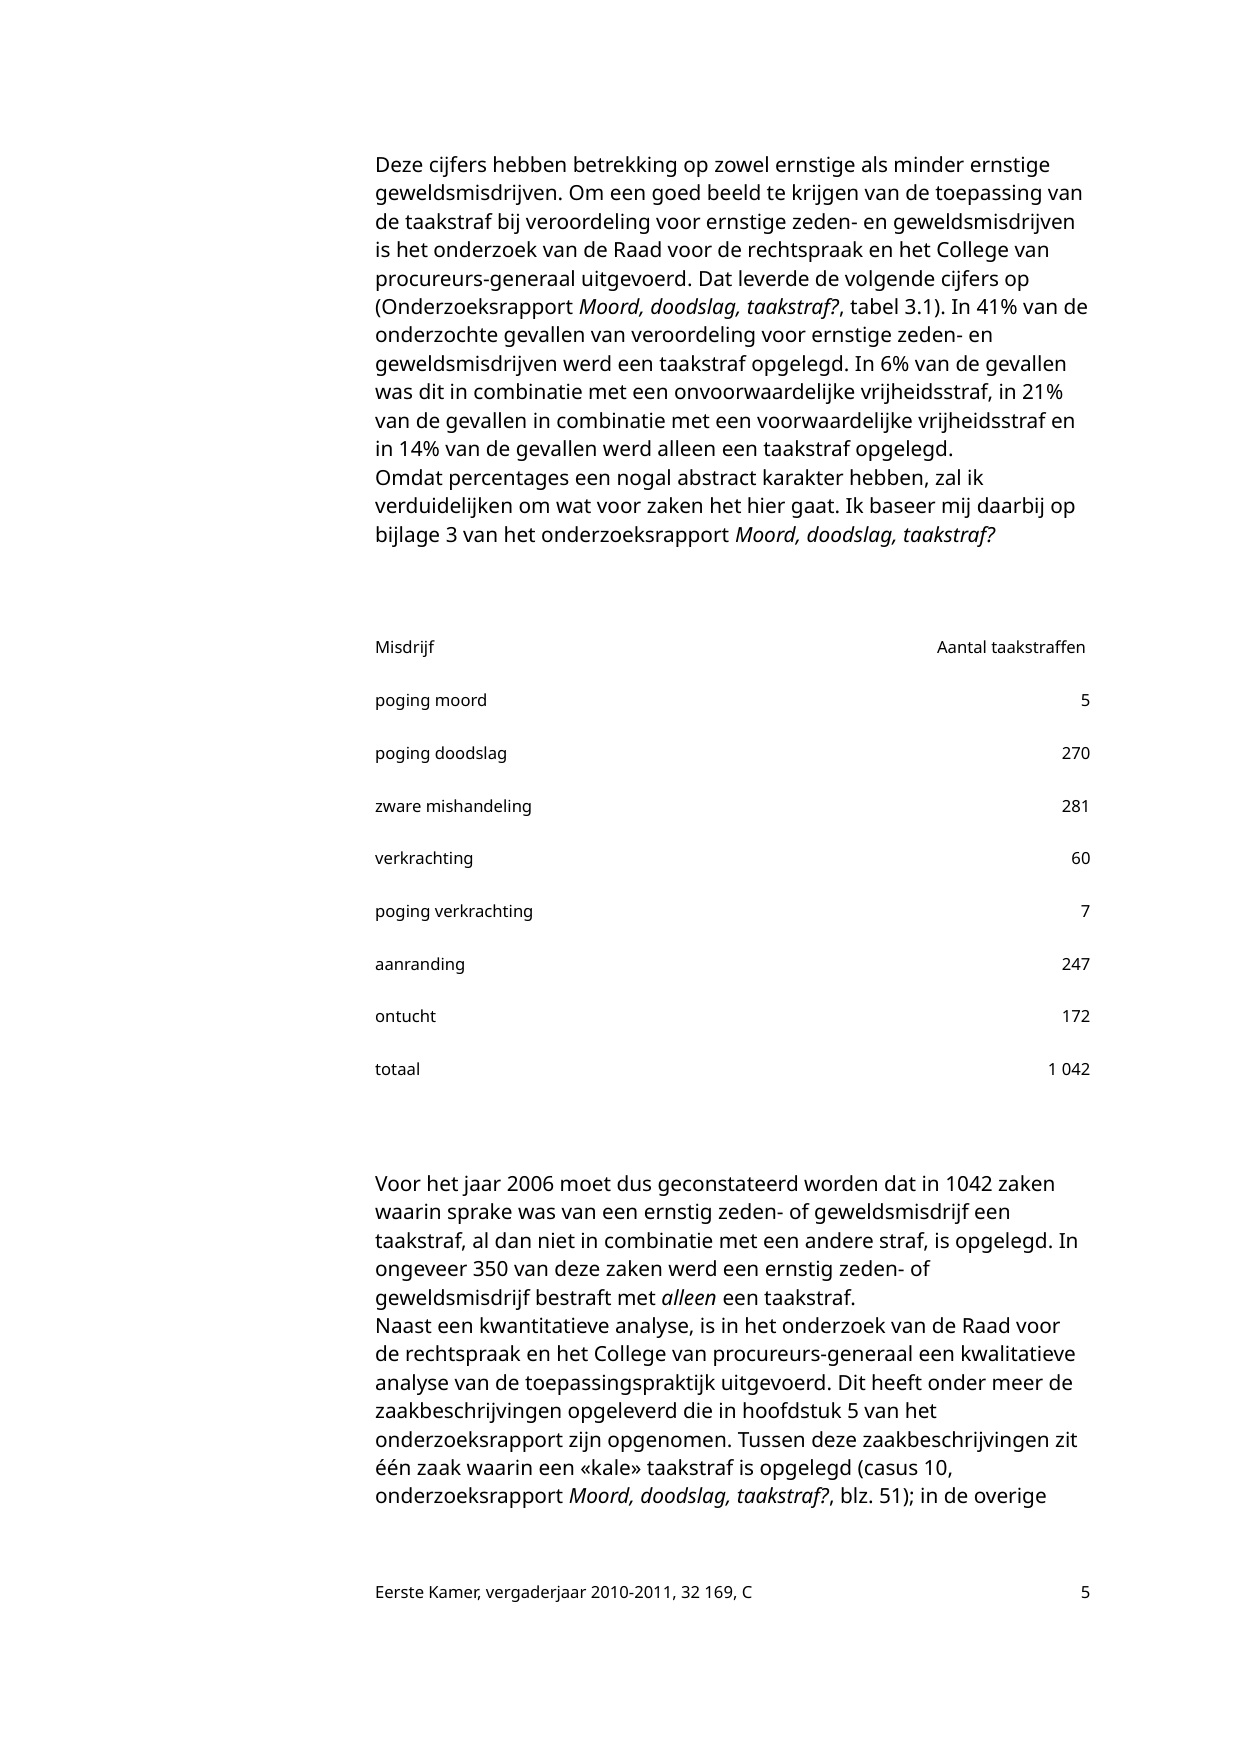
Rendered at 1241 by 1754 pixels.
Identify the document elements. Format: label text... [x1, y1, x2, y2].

table_header Aantal taakstraffen [883, 636, 1090, 689]
table_cell 172 [883, 1005, 1090, 1058]
table_cell 5 [883, 689, 1090, 741]
table_cell poging moord [375, 689, 883, 741]
text Omdat percentages een nogal abstract karakter hebben, zal ik verduidelijken om wat voor zaken het hier gaat. Ik baseer mij daarbij op bijlage 3 van het onderzoeksrapport Moord, doodslag, taakstraf? [375, 463, 1090, 548]
text Voor het jaar 2006 moet dus geconstateerd worden dat in 1042 zaken waarin sprake was van een ernstig zeden- of geweldsmisdrijf een taakstraf, al dan niet in combinatie met een andere straf, is opgelegd. In ongeveer 350 van deze zaken werd een ernstig zeden- of geweldsmisdrijf bestraft met alleen een taakstraf. [375, 1169, 1090, 1311]
table_cell verkrachting [375, 847, 883, 899]
table_cell 60 [883, 847, 1090, 899]
text Deze cijfers hebben betrekking op zowel ernstige als minder ernstige geweldsmisdrijven. Om een goed beeld te krijgen van de toepassing van de taakstraf bij veroordeling voor ernstige zeden- en geweldsmisdrijven is het onderzoek van de Raad voor de rechtspraak en het College van procureurs-generaal uitgevoerd. Dat leverde de volgende cijfers op (Onderzoeksrapport Moord, doodslag, taakstraf?, tabel 3.1). In 41% van de onderzochte gevallen van veroordeling voor ernstige zeden- en geweldsmisdrijven werd een taakstraf opgelegd. In 6% van de gevallen was dit in combinatie met een onvoorwaardelijke vrijheidsstraf, in 21% van de gevallen in combinatie met een voorwaardelijke vrijheidsstraf en in 14% van de gevallen werd alleen een taakstraf opgelegd. [375, 150, 1090, 463]
table_header Misdrijf [375, 636, 883, 689]
table_cell 281 [883, 794, 1090, 847]
table_cell 7 [883, 900, 1090, 952]
table_cell 1 042 [883, 1058, 1090, 1110]
table_cell ontucht [375, 1005, 883, 1058]
table_cell aanranding [375, 952, 883, 1005]
text Naast een kwantitatieve analyse, is in het onderzoek van de Raad voor de rechtspraak en het College van procureurs-generaal een kwalitatieve analyse van de toepassingspraktijk uitgevoerd. Dit heeft onder meer de zaakbeschrijvingen opgeleverd die in hoofdstuk 5 van het onderzoeksrapport zijn opgenomen. Tussen deze zaakbeschrijvingen zit één zaak waarin een «kale» taakstraf is opgelegd (casus 10, onderzoeksrapport Moord, doodslag, taakstraf?, blz. 51); in de overige [375, 1311, 1090, 1510]
table_cell poging verkrachting [375, 900, 883, 952]
table_cell 270 [883, 741, 1090, 794]
table_cell totaal [375, 1058, 883, 1110]
table_cell 247 [883, 952, 1090, 1005]
table_cell poging doodslag [375, 741, 883, 794]
table_cell zware mishandeling [375, 794, 883, 847]
